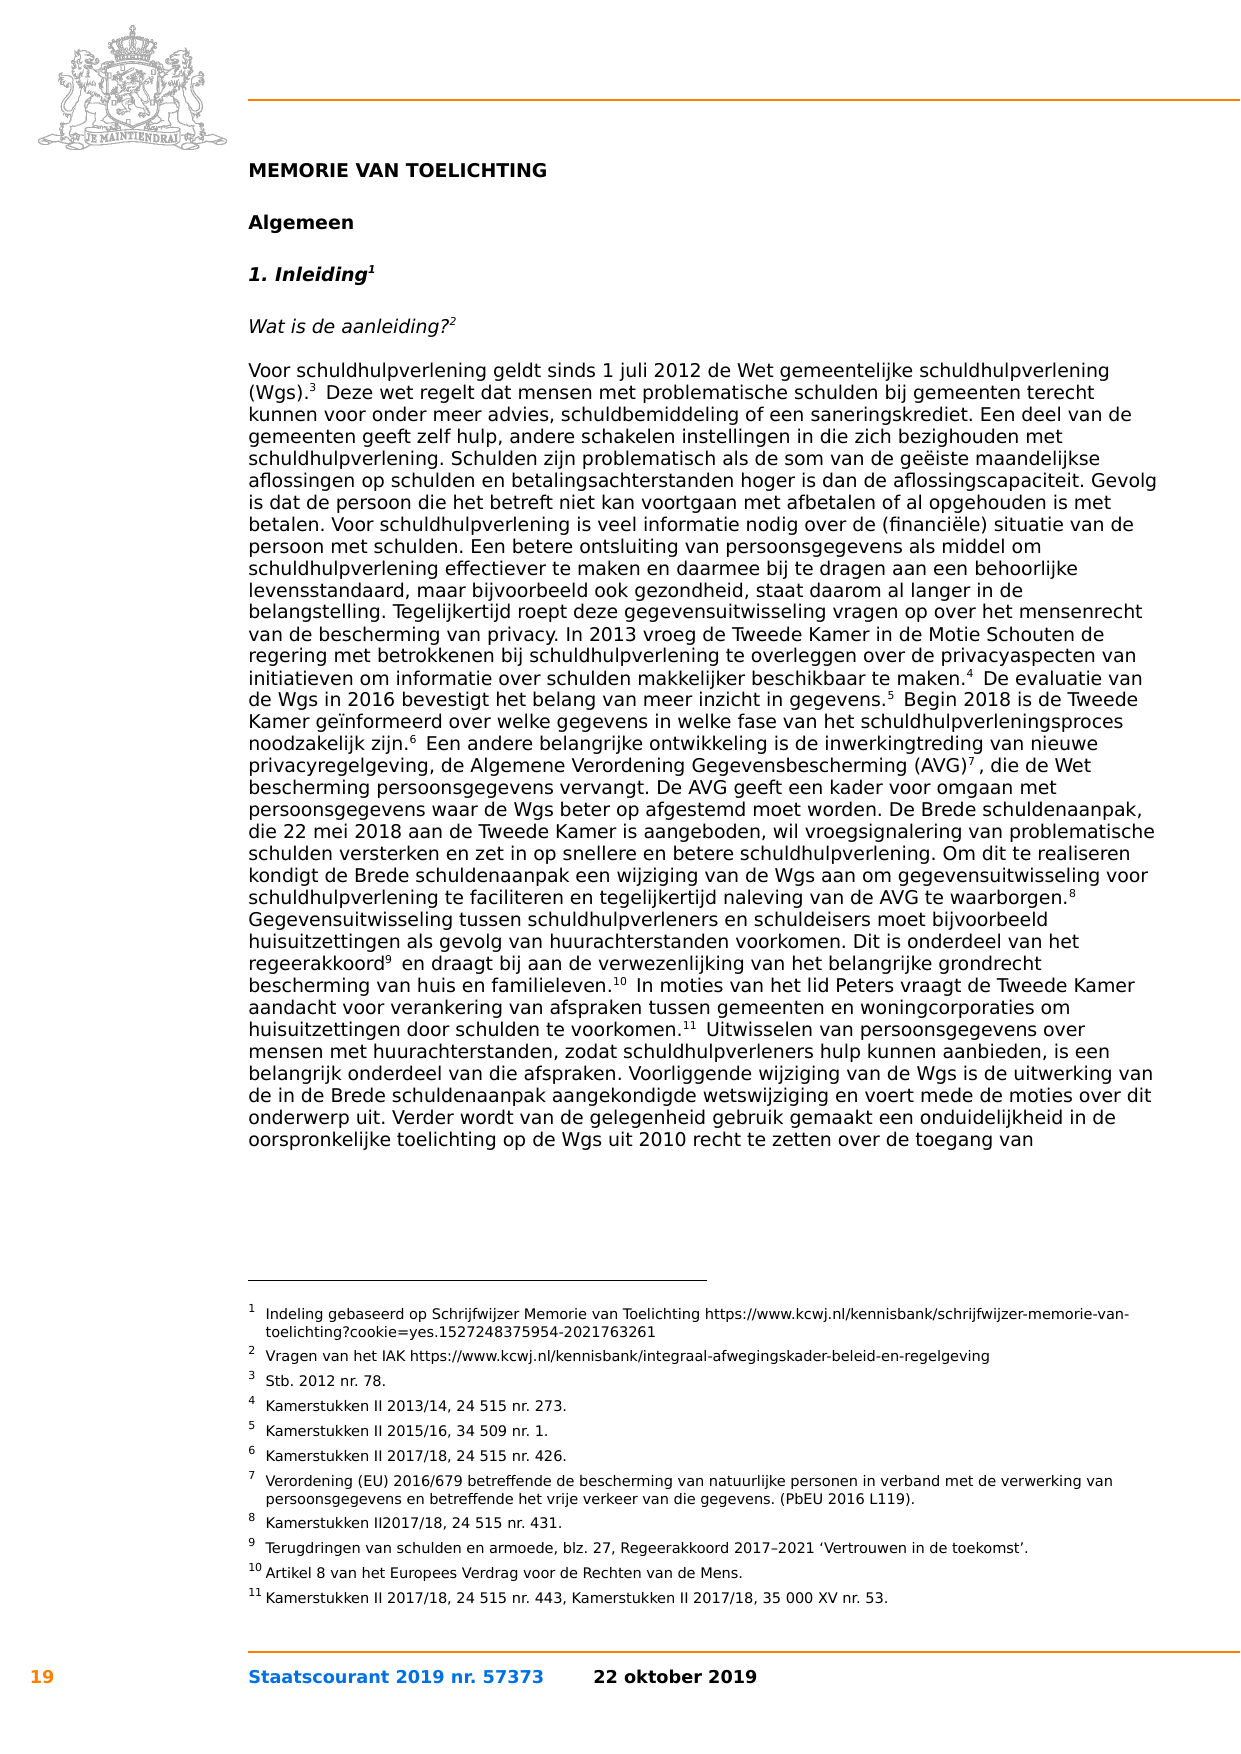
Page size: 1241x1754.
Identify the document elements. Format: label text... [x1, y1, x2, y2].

subtitle Algemeen [248, 212, 1163, 234]
text Indeling gebaseerd op Schrijfwijzer Memorie van Toelichting https://www.kcwj.nl/kennisbank/schrijfwijzer-memorie-van-toelichting?cookie=yes.1527248375954-2021763261 [248, 1302, 1163, 1341]
subtitle MEMORIE VAN TOELICHTING [248, 160, 1163, 182]
text Kamerstukken II 2017/18, 24 515 nr. 426. [248, 1444, 1163, 1466]
subtitle Wat is de aanleiding? [248, 316, 1163, 338]
text Verordening (EU) 2016/679 betreffende de bescherming van natuurlijke personen in verband met de verwerking van persoonsgegevens en betreffende het vrije verkeer van die gegevens. (PbEU 2016 L119). [248, 1469, 1163, 1508]
text Terugdringen van schulden en armoede, blz. 27, Regeerakkoord 2017–2021 ‘Vertrouwen in de toekomst’. [248, 1536, 1163, 1558]
text Kamerstukken II 2013/14, 24 515 nr. 273. [248, 1394, 1163, 1416]
text Voor schuldhulpverlening geldt sinds 1 juli 2012 de Wet gemeentelijke schuldhulpverlening (Wgs). Deze wet regelt dat mensen met problematische schulden bij gemeenten terecht kunnen voor onder meer advies, schuldbemiddeling of een saneringskrediet. Een deel van de gemeenten geeft zelf hulp, andere schakelen instellingen in die zich bezighouden met schuldhulpverlening. Schulden zijn problematisch als de som van de geëiste maandelijkse aflossingen op schulden en betalingsachterstanden hoger is dan de aflossingscapaciteit. Gevolg is dat de persoon die het betreft niet kan voortgaan met afbetalen of al opgehouden is met betalen. Voor schuldhulpverlening is veel informatie nodig over de (financiële) situatie van de persoon met schulden. Een betere ontsluiting van persoonsgegevens als middel om schuldhulpverlening effectiever te maken en daarmee bij te dragen aan een behoorlijke levensstandaard, maar bijvoorbeeld ook gezondheid, staat daarom al langer in de belangstelling. Tegelijkertijd roept deze gegevensuitwisseling vragen op over het mensenrecht van de bescherming van privacy. In 2013 vroeg de Tweede Kamer in de Motie Schouten de regering met betrokkenen bij schuldhulpverlening te overleggen over de privacyaspecten van initiatieven om informatie over schulden makkelijker beschikbaar te maken. De evaluatie van de Wgs in 2016 bevestigt het belang van meer inzicht in gegevens. Begin 2018 is de Tweede Kamer geïnformeerd over welke gegevens in welke fase van het schuldhulpverleningsproces noodzakelijk zijn. Een andere belangrijke ontwikkeling is de inwerkingtreding van nieuwe privacyregelgeving, de Algemene Verordening Gegevensbescherming (AVG), die de Wet bescherming persoonsgegevens vervangt. De AVG geeft een kader voor omgaan met persoonsgegevens waar de Wgs beter op afgestemd moet worden. De Brede schuldenaanpak, die 22 mei 2018 aan de Tweede Kamer is aangeboden, wil vroegsignalering van problematische schulden versterken en zet in op snellere en betere schuldhulpverlening. Om dit te realiseren kondigt de Brede schuldenaanpak een wijziging van de Wgs aan om gegevensuitwisseling voor schuldhulpverlening te faciliteren en tegelijkertijd naleving van de AVG te waarborgen. Gegevensuitwisseling tussen schuldhulpverleners en schuldeisers moet bijvoorbeeld huisuitzettingen als gevolg van huurachterstanden voorkomen. Dit is onderdeel van het regeerakkoord en draagt bij aan de verwezenlijking van het belangrijke grondrecht bescherming van huis en familieleven. In moties van het lid Peters vraagt de Tweede Kamer aandacht voor verankering van afspraken tussen gemeenten en woningcorporaties om huisuitzettingen door schulden te voorkomen. Uitwisselen van persoonsgegevens over mensen met huurachterstanden, zodat schuldhulpverleners hulp kunnen aanbieden, is een belangrijk onderdeel van die afspraken. Voorliggende wijziging van de Wgs is de uitwerking van de in de Brede schuldenaanpak aangekondigde wetswijziging en voert mede de moties over dit onderwerp uit. Verder wordt van de gelegenheid gebruik gemaakt een onduidelijkheid in de oorspronkelijke toelichting op de Wgs uit 2010 recht te zetten over de toegang van [248, 360, 1163, 1195]
text Artikel 8 van het Europees Verdrag voor de Rechten van de Mens. [248, 1561, 1163, 1583]
text Kamerstukken II 2017/18, 24 515 nr. 443, Kamerstukken II 2017/18, 35 000 XV nr. 53. [248, 1586, 1163, 1608]
picture [38, 25, 227, 150]
text Kamerstukken II2017/18, 24 515 nr. 431. [248, 1511, 1163, 1533]
text Kamerstukken II 2015/16, 34 509 nr. 1. [248, 1419, 1163, 1441]
text Vragen van het IAK https://www.kcwj.nl/kennisbank/integraal-afwegingskader-beleid-en-regelgeving [248, 1344, 1163, 1366]
text Stb. 2012 nr. 78. [248, 1369, 1163, 1391]
subtitle 1. Inleiding [248, 264, 1163, 286]
